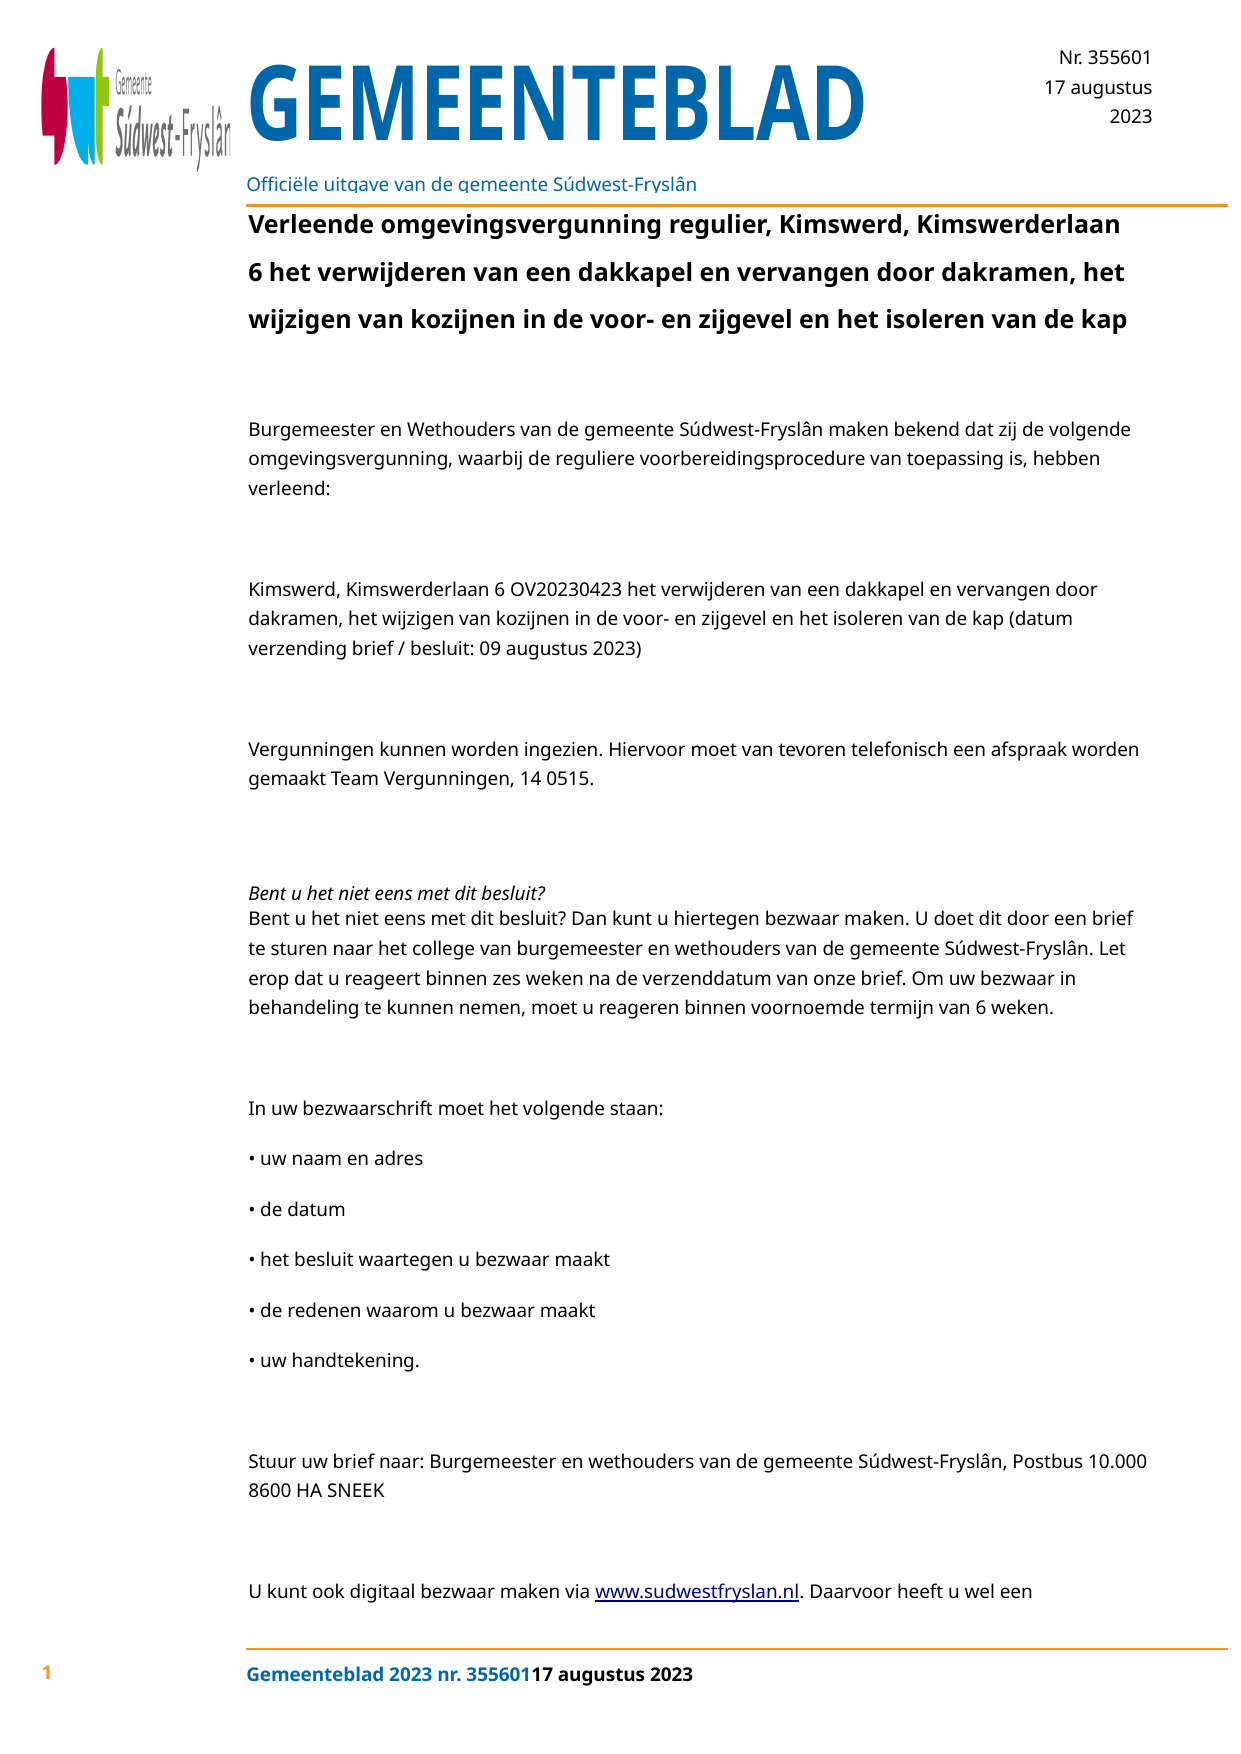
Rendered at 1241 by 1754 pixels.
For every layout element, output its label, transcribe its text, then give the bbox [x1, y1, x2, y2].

text Bent u het niet eens met dit besluit? Dan kunt u hiertegen bezwaar maken. U doet dit door een brief te sturen naar het college van burgemeester en wethouders van de gemeente Súdwest-Fryslân. Let erop dat u reageert binnen zes weken na de verzenddatum van onze brief. Om uw bezwaar in behandeling te kunnen nemen, moet u reageren binnen voornoemde termijn van 6 weken. [248, 906, 1152, 1020]
text U kunt ook digitaal bezwaar maken via www.sudwestfryslan.nl. Daarvoor heeft u wel een [248, 1578, 1152, 1604]
text • het besluit waartegen u bezwaar maakt [248, 1246, 1152, 1272]
text Stuur uw brief naar: Burgemeester en wethouders van de gemeente Súdwest-Fryslân, Postbus 10.000 8600 HA SNEEK [248, 1448, 1152, 1503]
picture [41, 47, 231, 172]
text In uw bezwaarschrift moet het volgende staan: [248, 1095, 1152, 1121]
text Kimswerd, Kimswerderlaan 6 OV20230423 het verwijderen van een dakkapel en vervangen door dakramen, het wijzigen van kozijnen in de voor- en zijgevel en het isoleren van de kap (datum verzending brief / besluit: 09 augustus 2023) [248, 576, 1152, 661]
text • de datum [248, 1196, 1152, 1222]
text Bent u het niet eens met dit besluit? [248, 880, 1152, 906]
text Vergunningen kunnen worden ingezien. Hiervoor moet van tevoren telefonisch een afspraak worden gemaakt Team Vergunningen, 14 0515. [248, 736, 1152, 791]
text Burgemeester en Wethouders van de gemeente Súdwest-Fryslân maken bekend dat zij de volgende omgevingsvergunning, waarbij de reguliere voorbereidingsprocedure van toepassing is, hebben verleend: [248, 416, 1152, 501]
text • uw naam en adres [248, 1146, 1152, 1171]
text • uw handtekening. [248, 1347, 1152, 1373]
text • de redenen waarom u bezwaar maakt [248, 1297, 1152, 1323]
text Verleende omgevingsvergunning regulier, Kimswerd, Kimswerderlaan 6 het verwijderen van een dakkapel en vervangen door dakramen, het wijzigen van kozijnen in de voor- en zijgevel en het isoleren van de kap [248, 207, 1152, 336]
